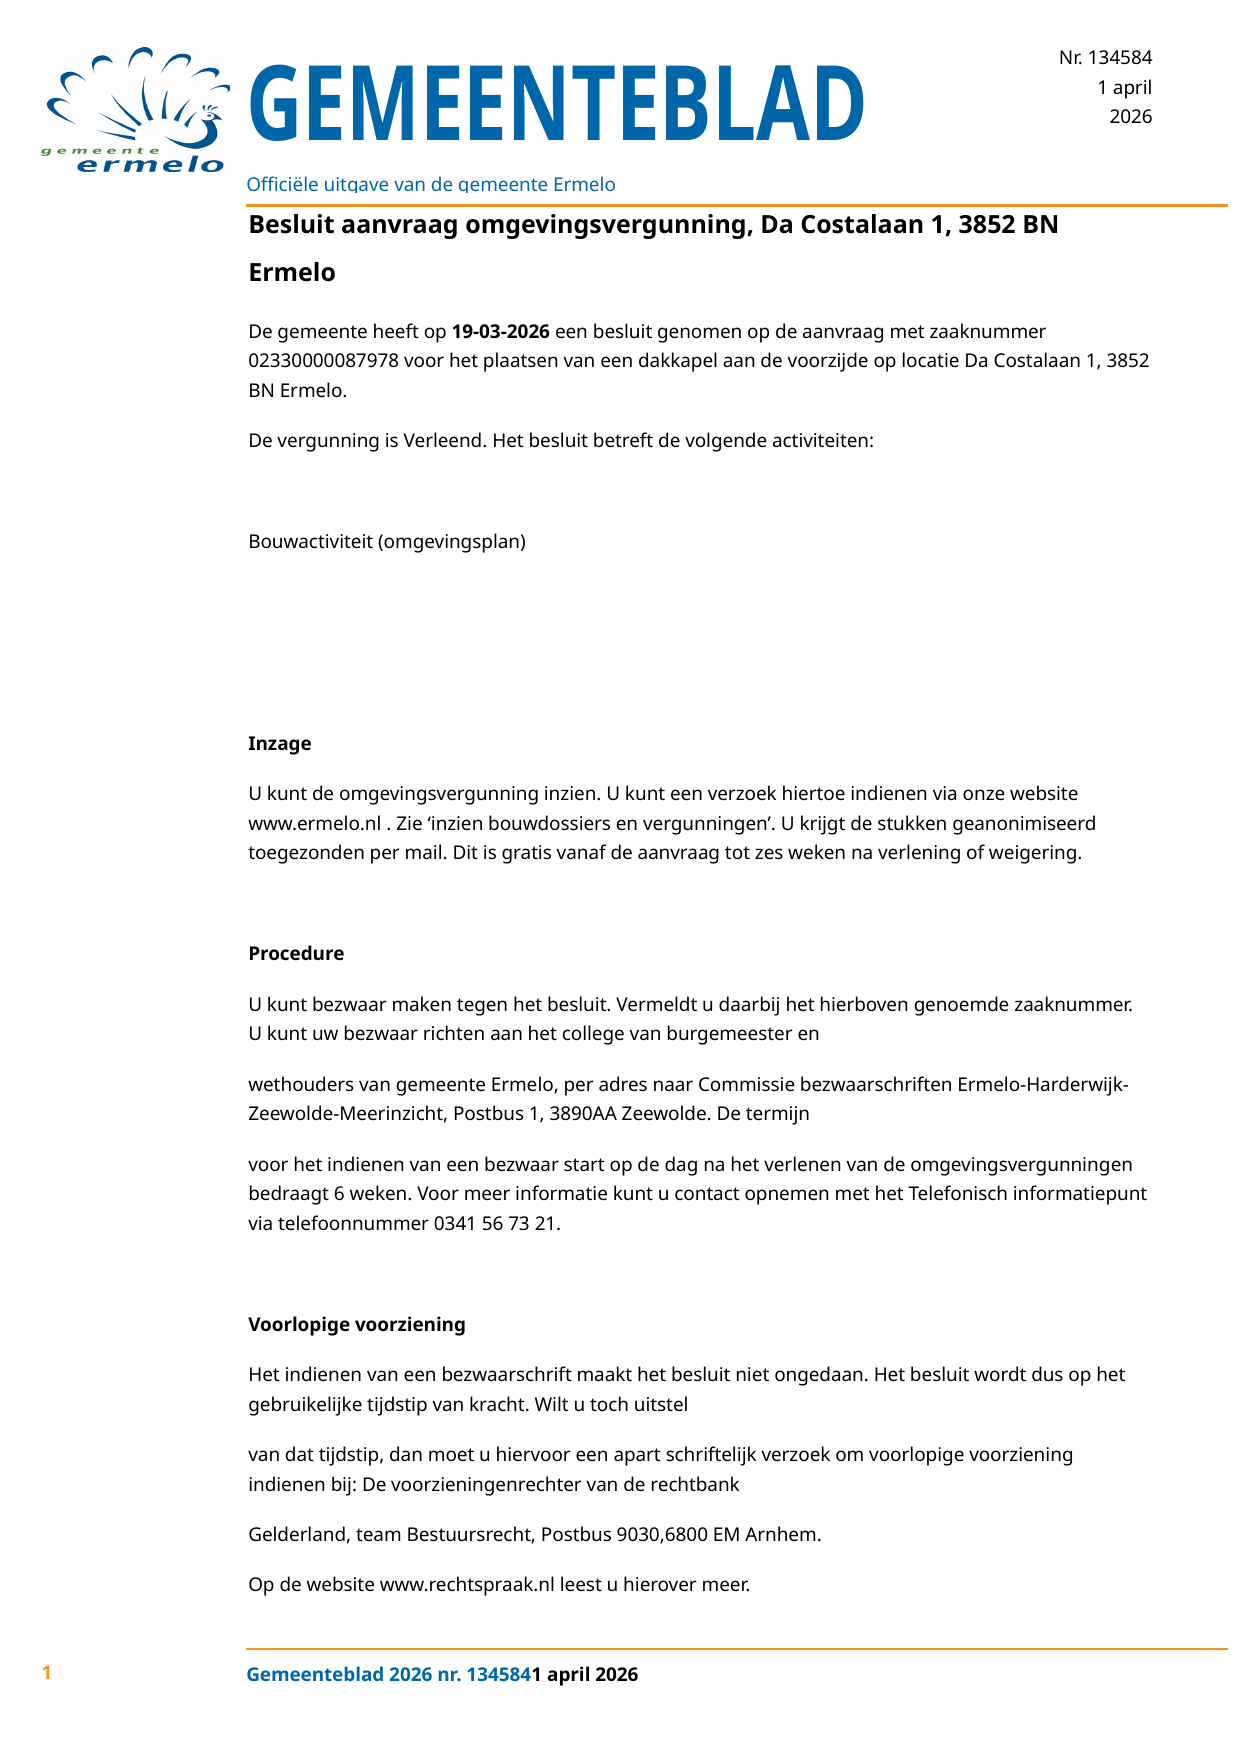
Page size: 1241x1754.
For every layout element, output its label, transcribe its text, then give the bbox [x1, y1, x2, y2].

text Procedure [248, 940, 1152, 966]
text De gemeente heeft op 19-03-2026 een besluit genomen op de aanvraag met zaaknummer 02330000087978 voor het plaatsen van een dakkapel aan de voorzijde op locatie Da Costalaan 1, 3852 BN Ermelo. [248, 318, 1152, 403]
picture [41, 47, 231, 172]
text Bouwactiviteit (omgevingsplan) [248, 528, 1152, 554]
text Inzage [248, 730, 1152, 756]
text De vergunning is Verleend. Het besluit betreft de volgende activiteiten: [248, 427, 1152, 453]
text U kunt bezwaar maken tegen het besluit. Vermeldt u daarbij het hierboven genoemde zaaknummer. U kunt uw bezwaar richten aan het college van burgemeester en [248, 991, 1152, 1046]
text Het indienen van een bezwaarschrift maakt het besluit niet ongedaan. Het besluit wordt dus op het gebruikelijke tijdstip van kracht. Wilt u toch uitstel [248, 1361, 1152, 1417]
text Voorlopige voorziening [248, 1311, 1152, 1337]
text van dat tijdstip, dan moet u hiervoor een apart schriftelijk verzoek om voorlopige voorziening indienen bij: De voorzieningenrechter van de rechtbank [248, 1441, 1152, 1497]
text wethouders van gemeente Ermelo, per adres naar Commissie bezwaarschriften Ermelo-Harderwijk-Zeewolde-Meerinzicht, Postbus 1, 3890AA Zeewolde. De termijn [248, 1071, 1152, 1126]
text Op de website www.rechtspraak.nl leest u hierover meer. [248, 1572, 1152, 1597]
text voor het indienen van een bezwaar start op de dag na het verlenen van de omgevingsvergunningen bedraagt 6 weken. Voor meer informatie kunt u contact opnemen met het Telefonisch informatiepunt via telefoonnummer 0341 56 73 21. [248, 1151, 1152, 1236]
text Besluit aanvraag omgevingsvergunning, Da Costalaan 1, 3852 BN Ermelo [248, 207, 1152, 288]
text U kunt de omgevingsvergunning inzien. U kunt een verzoek hiertoe indienen via onze website www.ermelo.nl . Zie ‘inzien bouwdossiers en vergunningen’. U krijgt de stukken geanonimiseerd toegezonden per mail. Dit is gratis vanaf de aanvraag tot zes weken na verlening of weigering. [248, 780, 1152, 865]
text Gelderland, team Bestuursrecht, Postbus 9030,6800 EM Arnhem. [248, 1521, 1152, 1547]
